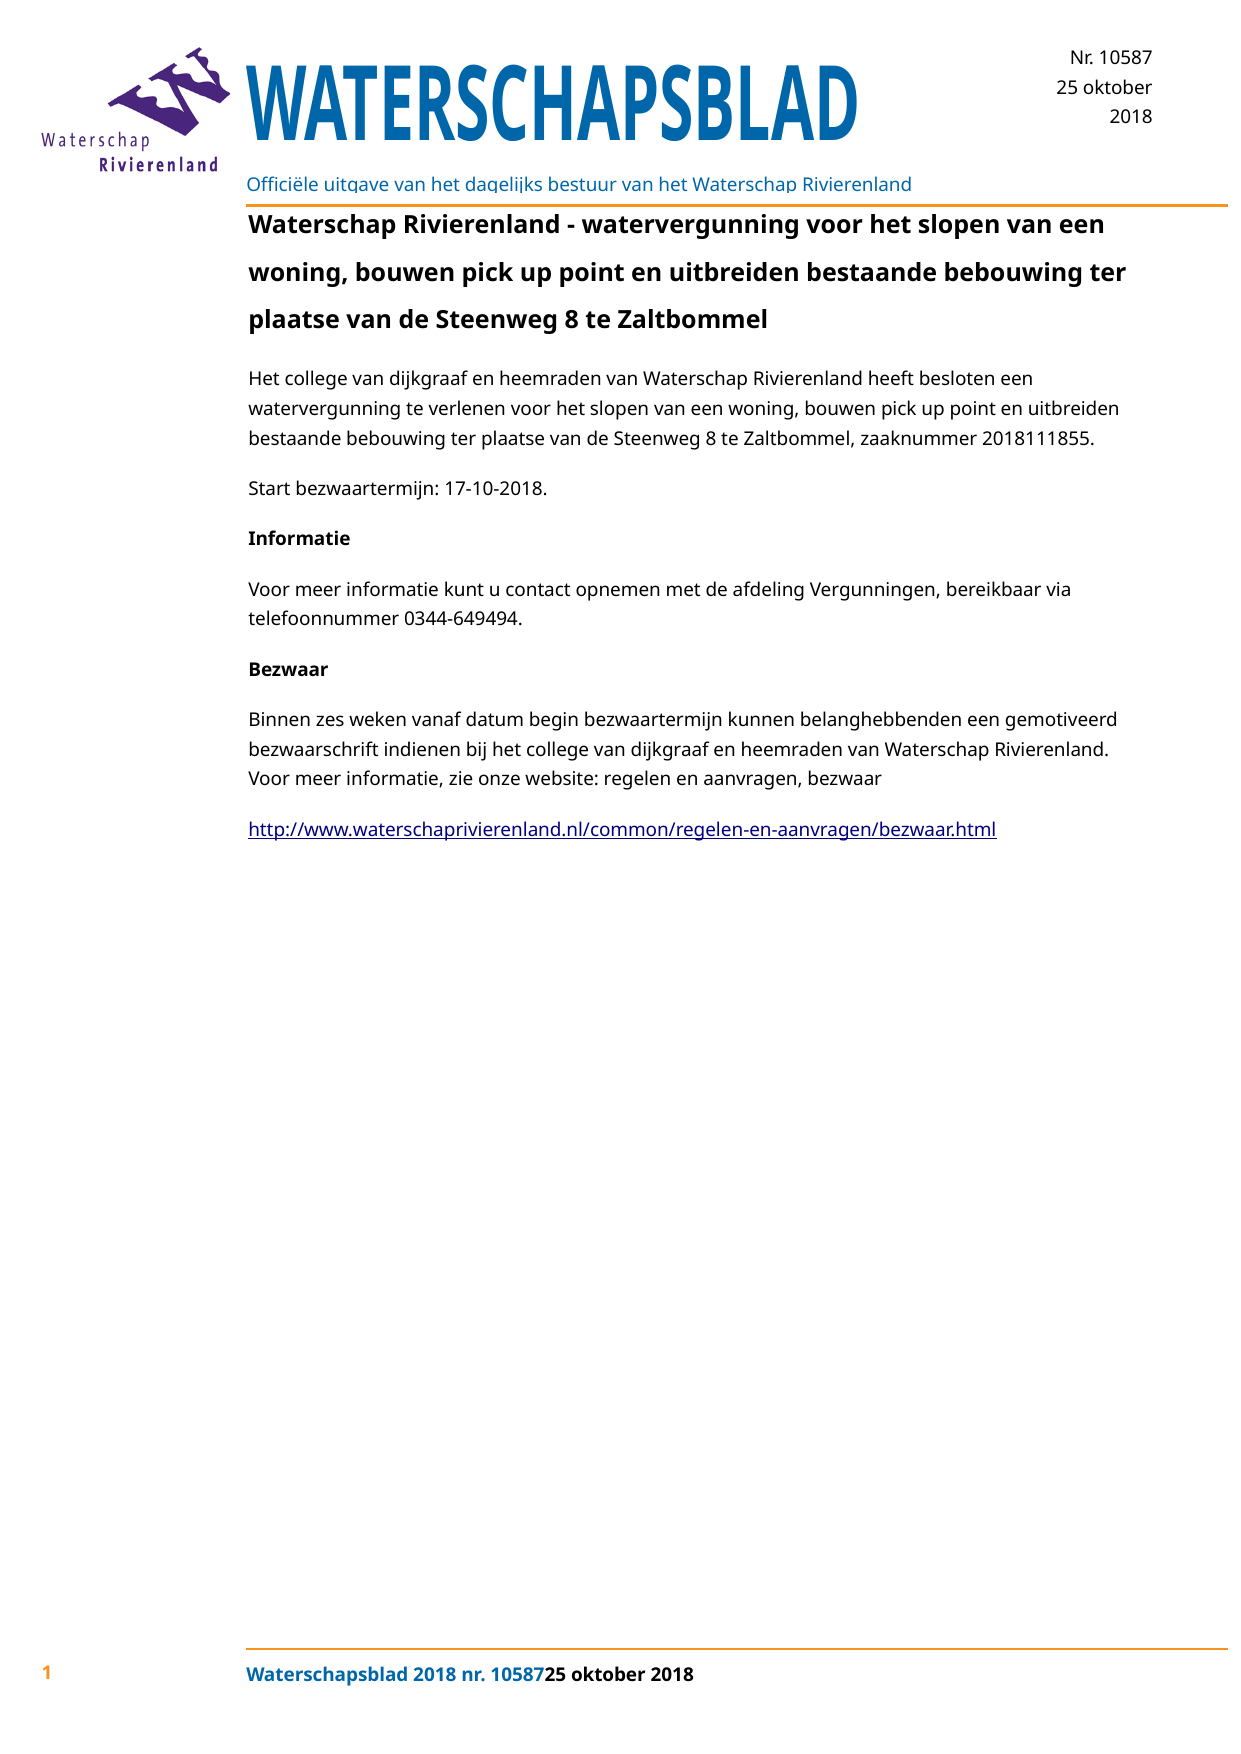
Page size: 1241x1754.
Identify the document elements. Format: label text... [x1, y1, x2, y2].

text Binnen zes weken vanaf datum begin bezwaartermijn kunnen belanghebbenden een gemotiveerd bezwaarschrift indienen bij het college van dijkgraaf en heemraden van Waterschap Rivierenland. Voor meer informatie, zie onze website: regelen en aanvragen, bezwaar [248, 706, 1152, 791]
text Het college van dijkgraaf en heemraden van Waterschap Rivierenland heeft besloten een watervergunning te verlenen voor het slopen van een woning, bouwen pick up point en uitbreiden bestaande bebouwing ter plaatse van de Steenweg 8 te Zaltbommel, zaaknummer 2018111855. [248, 366, 1152, 450]
text Informatie [248, 526, 1152, 551]
text Bezwaar [248, 656, 1152, 682]
text Start bezwaartermijn: 17-10-2018. [248, 475, 1152, 501]
picture [41, 47, 231, 172]
text Waterschap Rivierenland - watervergunning voor het slopen van een woning, bouwen pick up point en uitbreiden bestaande bebouwing ter plaatse van de Steenweg 8 te Zaltbommel [248, 207, 1152, 336]
text Voor meer informatie kunt u contact opnemen met de afdeling Vergunningen, bereikbaar via telefoonnummer 0344-649494. [248, 576, 1152, 631]
text http://www.waterschaprivierenland.nl/common/regelen-en-aanvragen/bezwaar.html [248, 816, 1152, 842]
